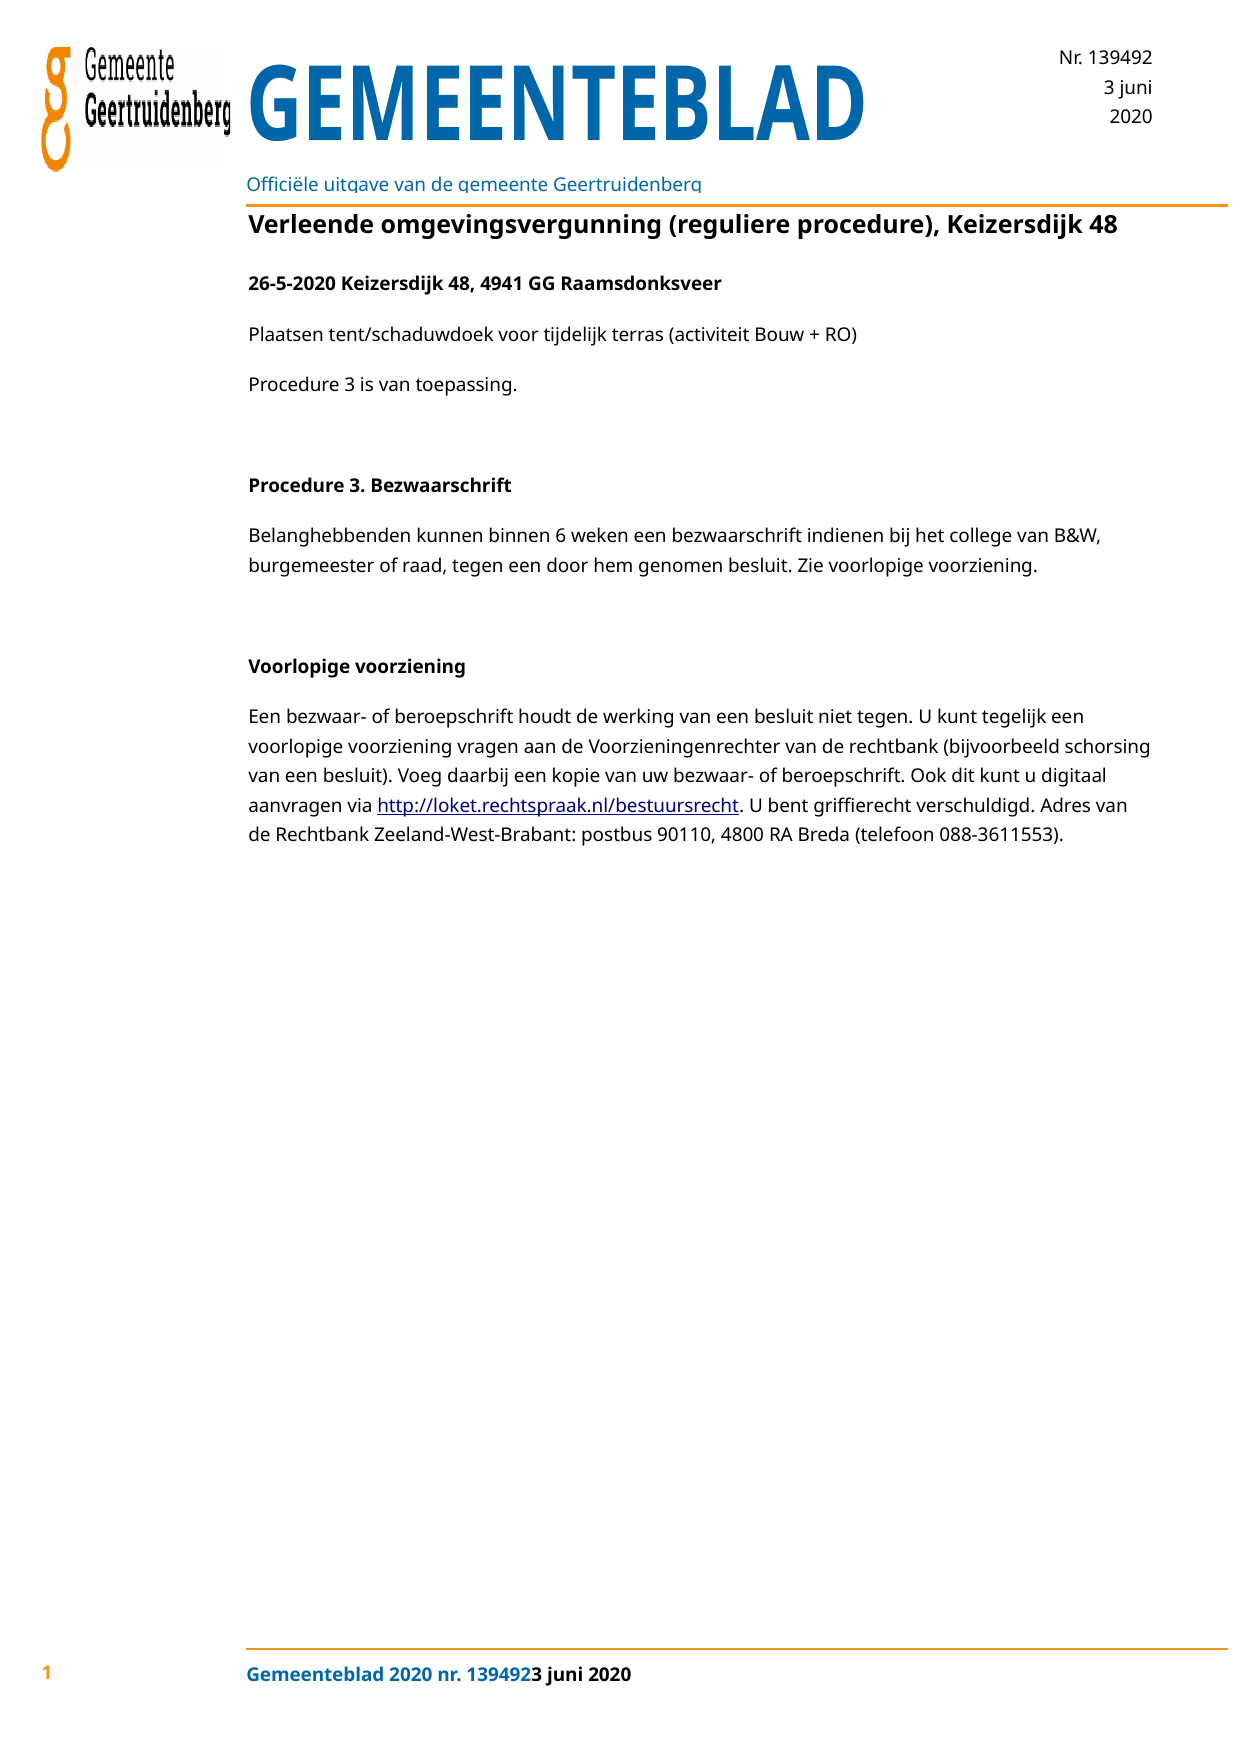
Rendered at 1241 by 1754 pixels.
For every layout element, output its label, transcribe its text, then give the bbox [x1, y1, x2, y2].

text Plaatsen tent/schaduwdoek voor tijdelijk terras (activiteit Bouw + RO) [248, 321, 1152, 346]
text Belanghebbenden kunnen binnen 6 weken een bezwaarschrift indienen bij het college van B&W, burgemeester of raad, tegen een door hem genomen besluit. Zie voorlopige voorziening. [248, 522, 1152, 578]
text Voorlopige voorziening [248, 653, 1152, 678]
text Procedure 3 is van toepassing. [248, 371, 1152, 397]
text Een bezwaar- of beroepschrift houdt de werking van een besluit niet tegen. U kunt tegelijk een voorlopige voorziening vragen aan de Voorzieningenrechter van de rechtbank (bijvoorbeeld schorsing van een besluit). Voeg daarbij een kopie van uw bezwaar- of beroepschrift. Ook dit kunt u digitaal aanvragen via http://loket.rechtspraak.nl/bestuursrecht. U bent griffierecht verschuldigd. Adres van de Rechtbank Zeeland-West-Brabant: postbus 90110, 4800 RA Breda (telefoon 088-3611553). [248, 703, 1152, 847]
text Procedure 3. Bezwaarschrift [248, 472, 1152, 498]
text 26-5-2020 Keizersdijk 48, 4941 GG Raamsdonksveer [248, 270, 1152, 296]
picture [41, 47, 231, 172]
text Verleende omgevingsvergunning (reguliere procedure), Keizersdijk 48 [248, 207, 1152, 241]
